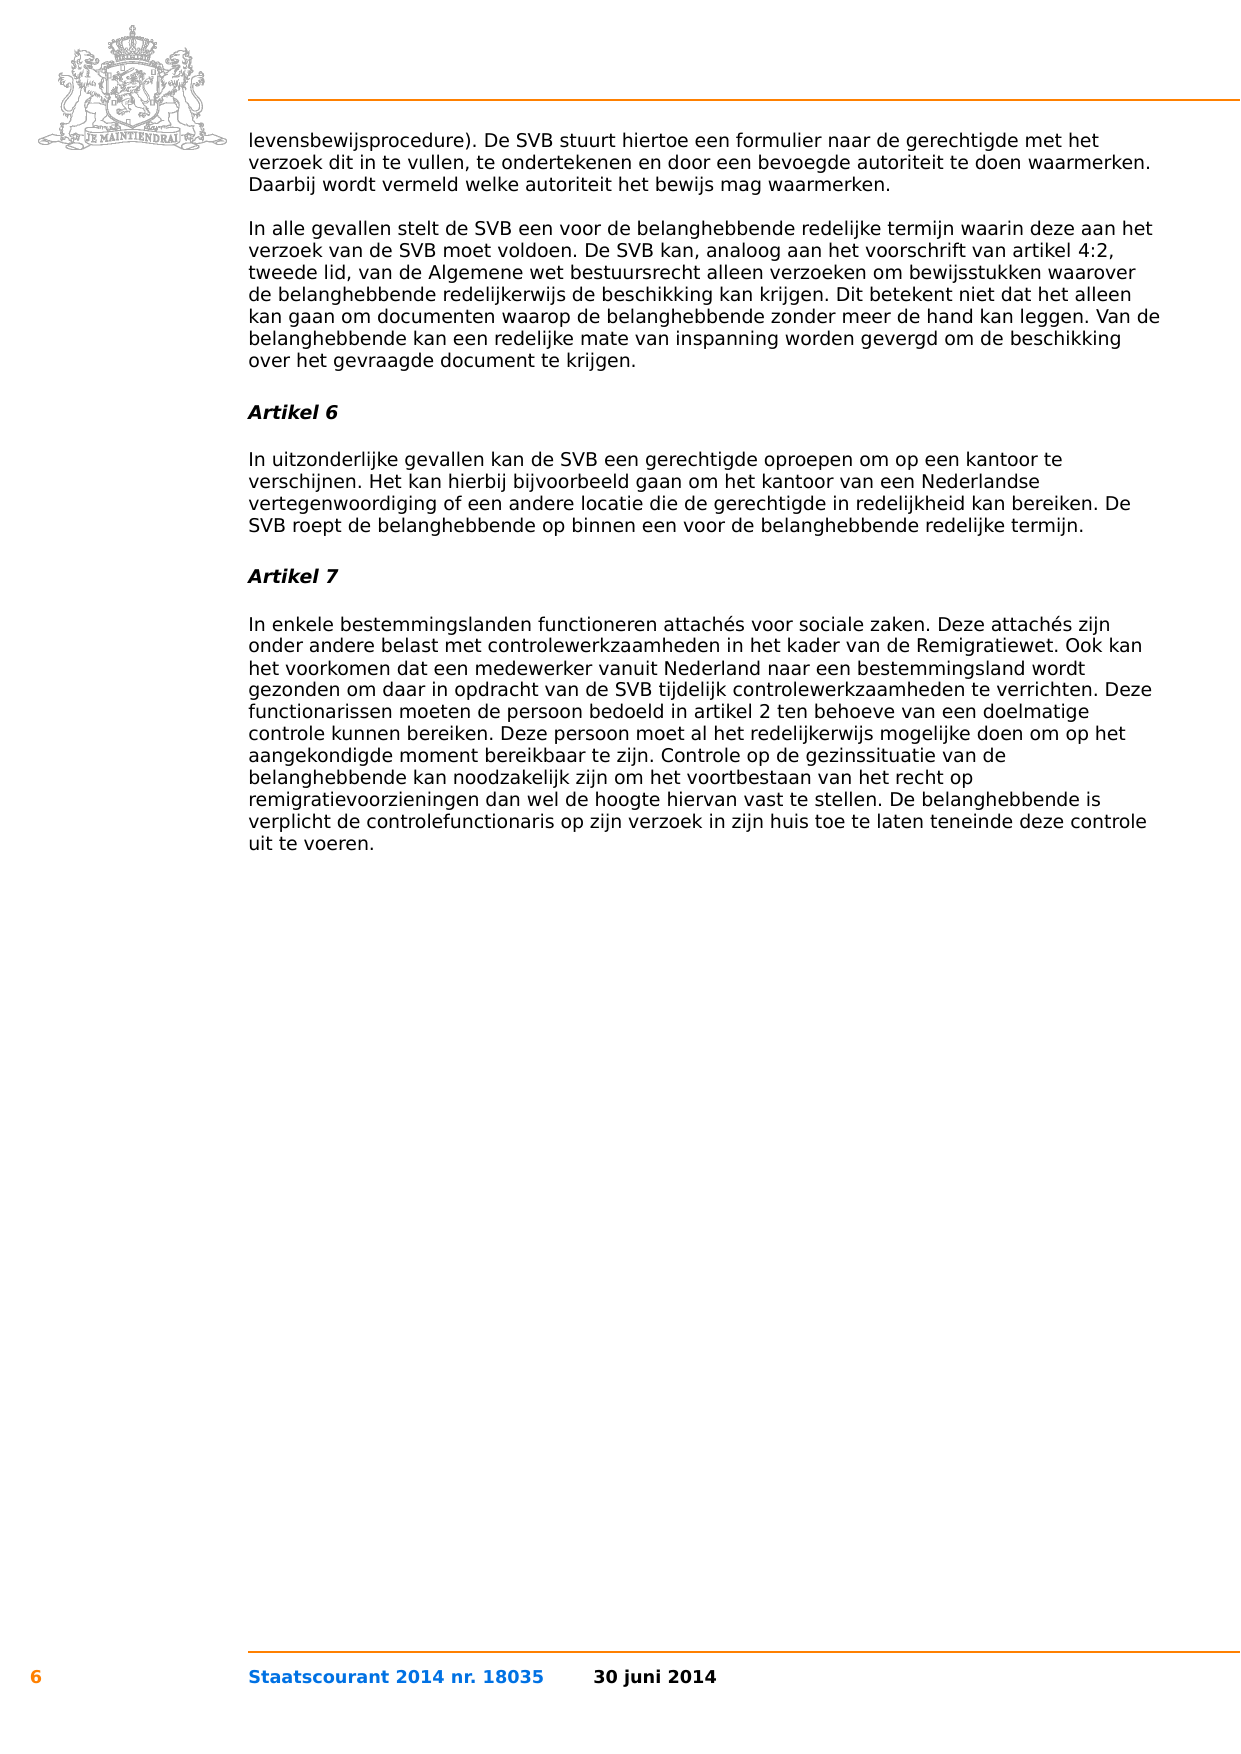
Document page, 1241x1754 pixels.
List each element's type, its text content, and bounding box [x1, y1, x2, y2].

subtitle Artikel 7 [248, 566, 1163, 588]
text In uitzonderlijke gevallen kan de SVB een gerechtigde oproepen om op een kantoor te verschijnen. Het kan hierbij bijvoorbeeld gaan om het kantoor van een Nederlandse vertegenwoordiging of een andere locatie die de gerechtigde in redelijkheid kan bereiken. De SVB roept de belanghebbende op binnen een voor de belanghebbende redelijke termijn. [248, 448, 1163, 536]
text In enkele bestemmingslanden functioneren attachés voor sociale zaken. Deze attachés zijn onder andere belast met controlewerkzaamheden in het kader van de Remigratiewet. Ook kan het voorkomen dat een medewerker vanuit Nederland naar een bestemmingsland wordt gezonden om daar in opdracht van de SVB tijdelijk controlewerkzaamheden te verrichten. Deze functionarissen moeten de persoon bedoeld in artikel 2 ten behoeve van een doelmatige controle kunnen bereiken. Deze persoon moet al het redelijkerwijs mogelijke doen om op het aangekondigde moment bereikbaar te zijn. Controle op de gezinssituatie van de belanghebbende kan noodzakelijk zijn om het voortbestaan van het recht op remigratievoorzieningen dan wel de hoogte hiervan vast te stellen. De belanghebbende is verplicht de controlefunctionaris op zijn verzoek in zijn huis toe te laten teneinde deze controle uit te voeren. [248, 613, 1163, 855]
subtitle Artikel 6 [248, 402, 1163, 423]
text levensbewijsprocedure). De SVB stuurt hiertoe een formulier naar de gerechtigde met het verzoek dit in te vullen, te ondertekenen en door een bevoegde autoriteit te doen waarmerken. Daarbij wordt vermeld welke autoriteit het bewijs mag waarmerken. [248, 130, 1163, 196]
text In alle gevallen stelt de SVB een voor de belanghebbende redelijke termijn waarin deze aan het verzoek van de SVB moet voldoen. De SVB kan, analoog aan het voorschrift van artikel 4:2, tweede lid, van de Algemene wet bestuursrecht alleen verzoeken om bewijsstukken waarover de belanghebbende redelijkerwijs de beschikking kan krijgen. Dit betekent niet dat het alleen kan gaan om documenten waarop de belanghebbende zonder meer de hand kan leggen. Van de belanghebbende kan een redelijke mate van inspanning worden gevergd om de beschikking over het gevraagde document te krijgen. [248, 218, 1163, 372]
picture [38, 25, 227, 150]
